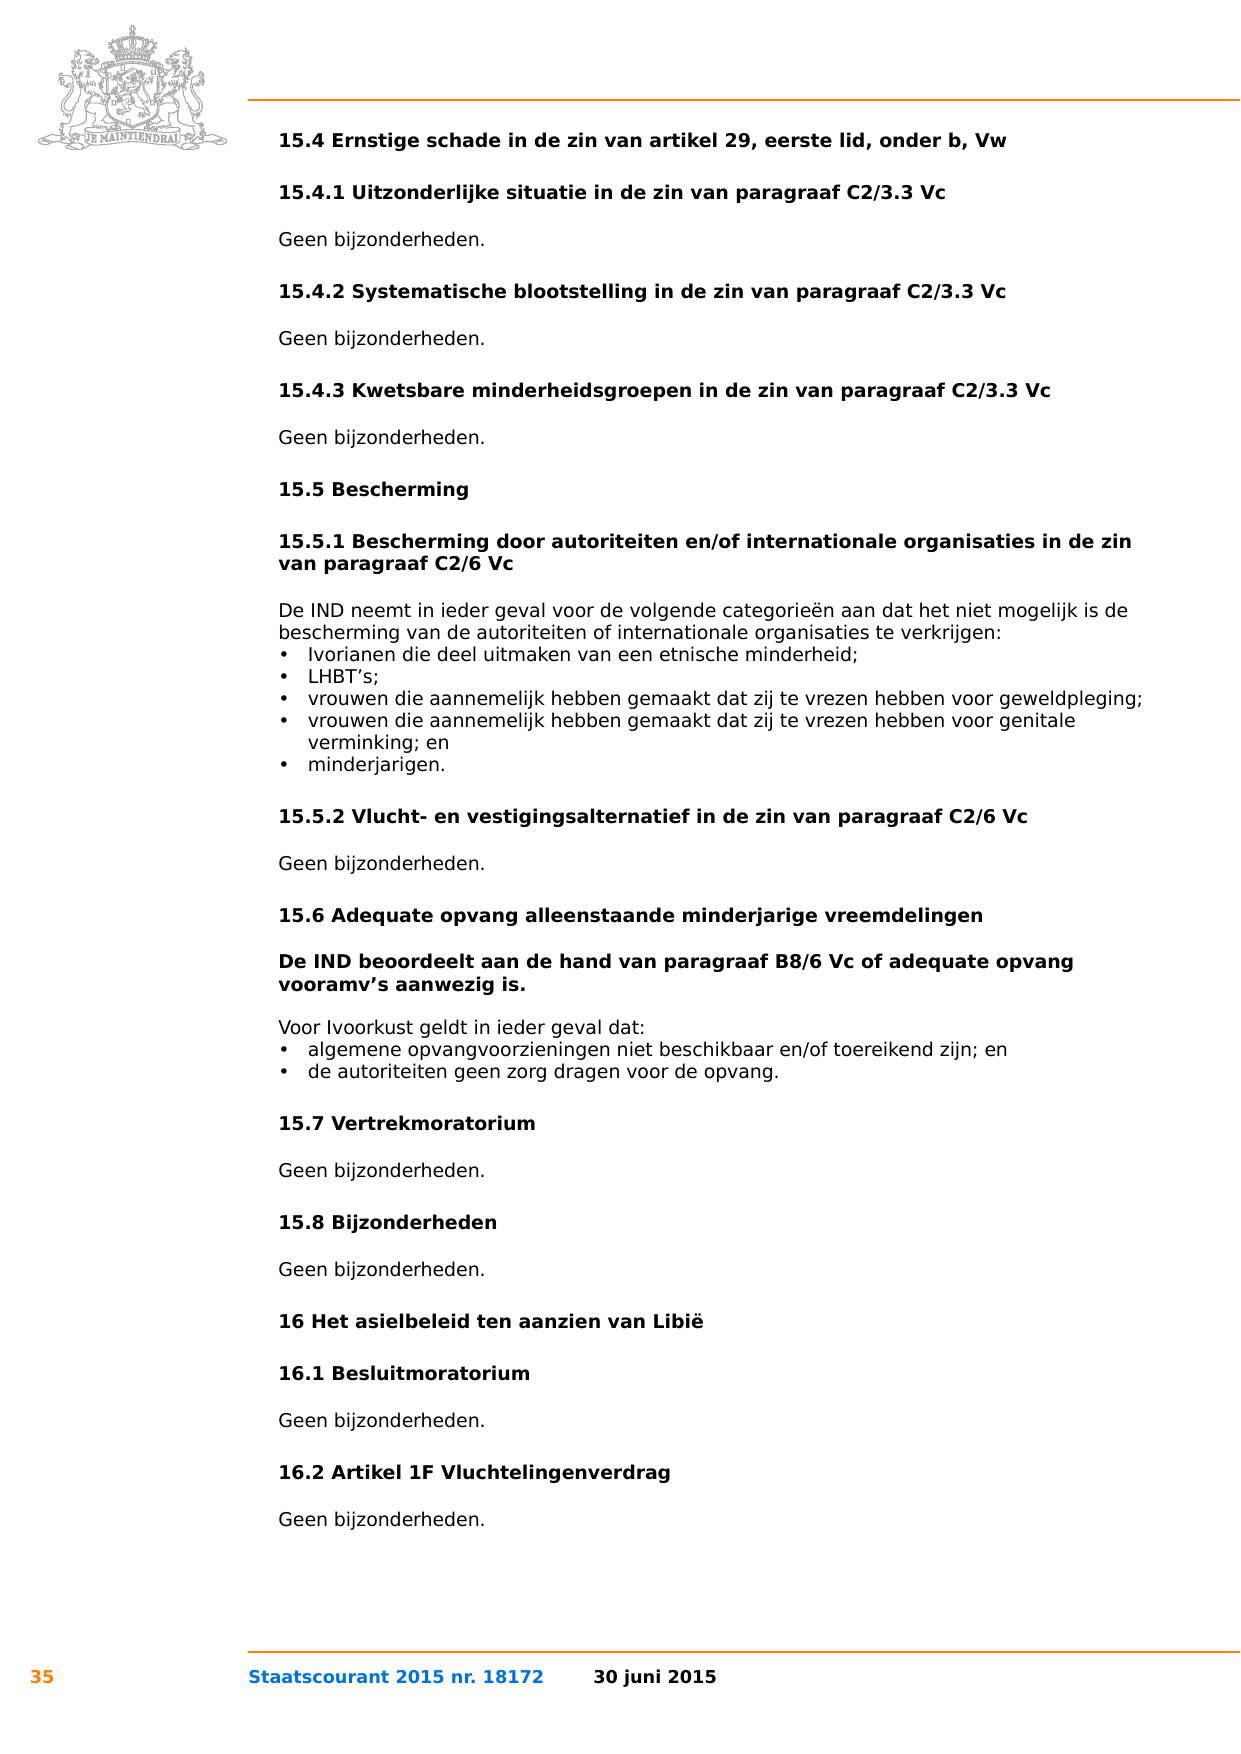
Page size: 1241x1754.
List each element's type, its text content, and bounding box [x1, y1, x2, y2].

text • minderjarigen. [278, 753, 1163, 776]
subtitle 15.4.3 Kwetsbare minderheidsgroepen in de zin van paragraaf C2/3.3 Vc [278, 380, 1163, 402]
text • vrouwen die aannemelijk hebben gemaakt dat zij te vrezen hebben voor genitale verminking; en [278, 709, 1163, 753]
text • vrouwen die aannemelijk hebben gemaakt dat zij te vrezen hebben voor geweldpleging; [278, 688, 1163, 709]
subtitle 16 Het asielbeleid ten aanzien van Libië [278, 1311, 1163, 1333]
text • algemene opvangvoorzieningen niet beschikbaar en/of toereikend zijn; en [278, 1039, 1163, 1061]
subtitle 15.4 Ernstige schade in de zin van artikel 29, eerste lid, onder b, Vw [278, 130, 1163, 152]
subtitle 15.7 Vertrekmoratorium [278, 1113, 1163, 1135]
text Geen bijzonderheden. [278, 1509, 1163, 1531]
text • Ivorianen die deel uitmaken van een etnische minderheid; [278, 644, 1163, 666]
text Geen bijzonderheden. [278, 1259, 1163, 1281]
subtitle 15.5.2 Vlucht- en vestigingsalternatief in de zin van paragraaf C2/6 Vc [278, 806, 1163, 827]
subtitle 15.4.2 Systematische blootstelling in de zin van paragraaf C2/3.3 Vc [278, 281, 1163, 303]
text • LHBT’s; [278, 666, 1163, 688]
subtitle 15.4.1 Uitzonderlijke situatie in de zin van paragraaf C2/3.3 Vc [278, 182, 1163, 204]
picture [38, 25, 227, 150]
text Geen bijzonderheden. [278, 852, 1163, 874]
subtitle 15.6 Adequate opvang alleenstaande minderjarige vreemdelingen [278, 904, 1163, 926]
subtitle 15.5.1 Bescherming door autoriteiten en/of internationale organisaties in de zin van paragraaf C2/6 Vc [278, 531, 1163, 575]
text Voor Ivoorkust geldt in ieder geval dat: [278, 1017, 1163, 1039]
text Geen bijzonderheden. [278, 1160, 1163, 1182]
subtitle 16.2 Artikel 1F Vluchtelingenverdrag [278, 1462, 1163, 1484]
text Geen bijzonderheden. [278, 1410, 1163, 1432]
text De IND beoordeelt aan de hand van paragraaf B8/6 Vc of adequate opvang vooramv’s aanwezig is. [278, 951, 1163, 995]
text • de autoriteiten geen zorg dragen voor de opvang. [278, 1061, 1163, 1083]
text Geen bijzonderheden. [278, 427, 1163, 449]
text De IND neemt in ieder geval voor de volgende categorieën aan dat het niet mogelijk is de bescherming van de autoriteiten of internationale organisaties te verkrijgen: [278, 600, 1163, 644]
subtitle 16.1 Besluitmoratorium [278, 1363, 1163, 1385]
subtitle 15.8 Bijzonderheden [278, 1212, 1163, 1234]
text Geen bijzonderheden. [278, 328, 1163, 350]
subtitle 15.5 Bescherming [278, 479, 1163, 501]
text Geen bijzonderheden. [278, 229, 1163, 251]
